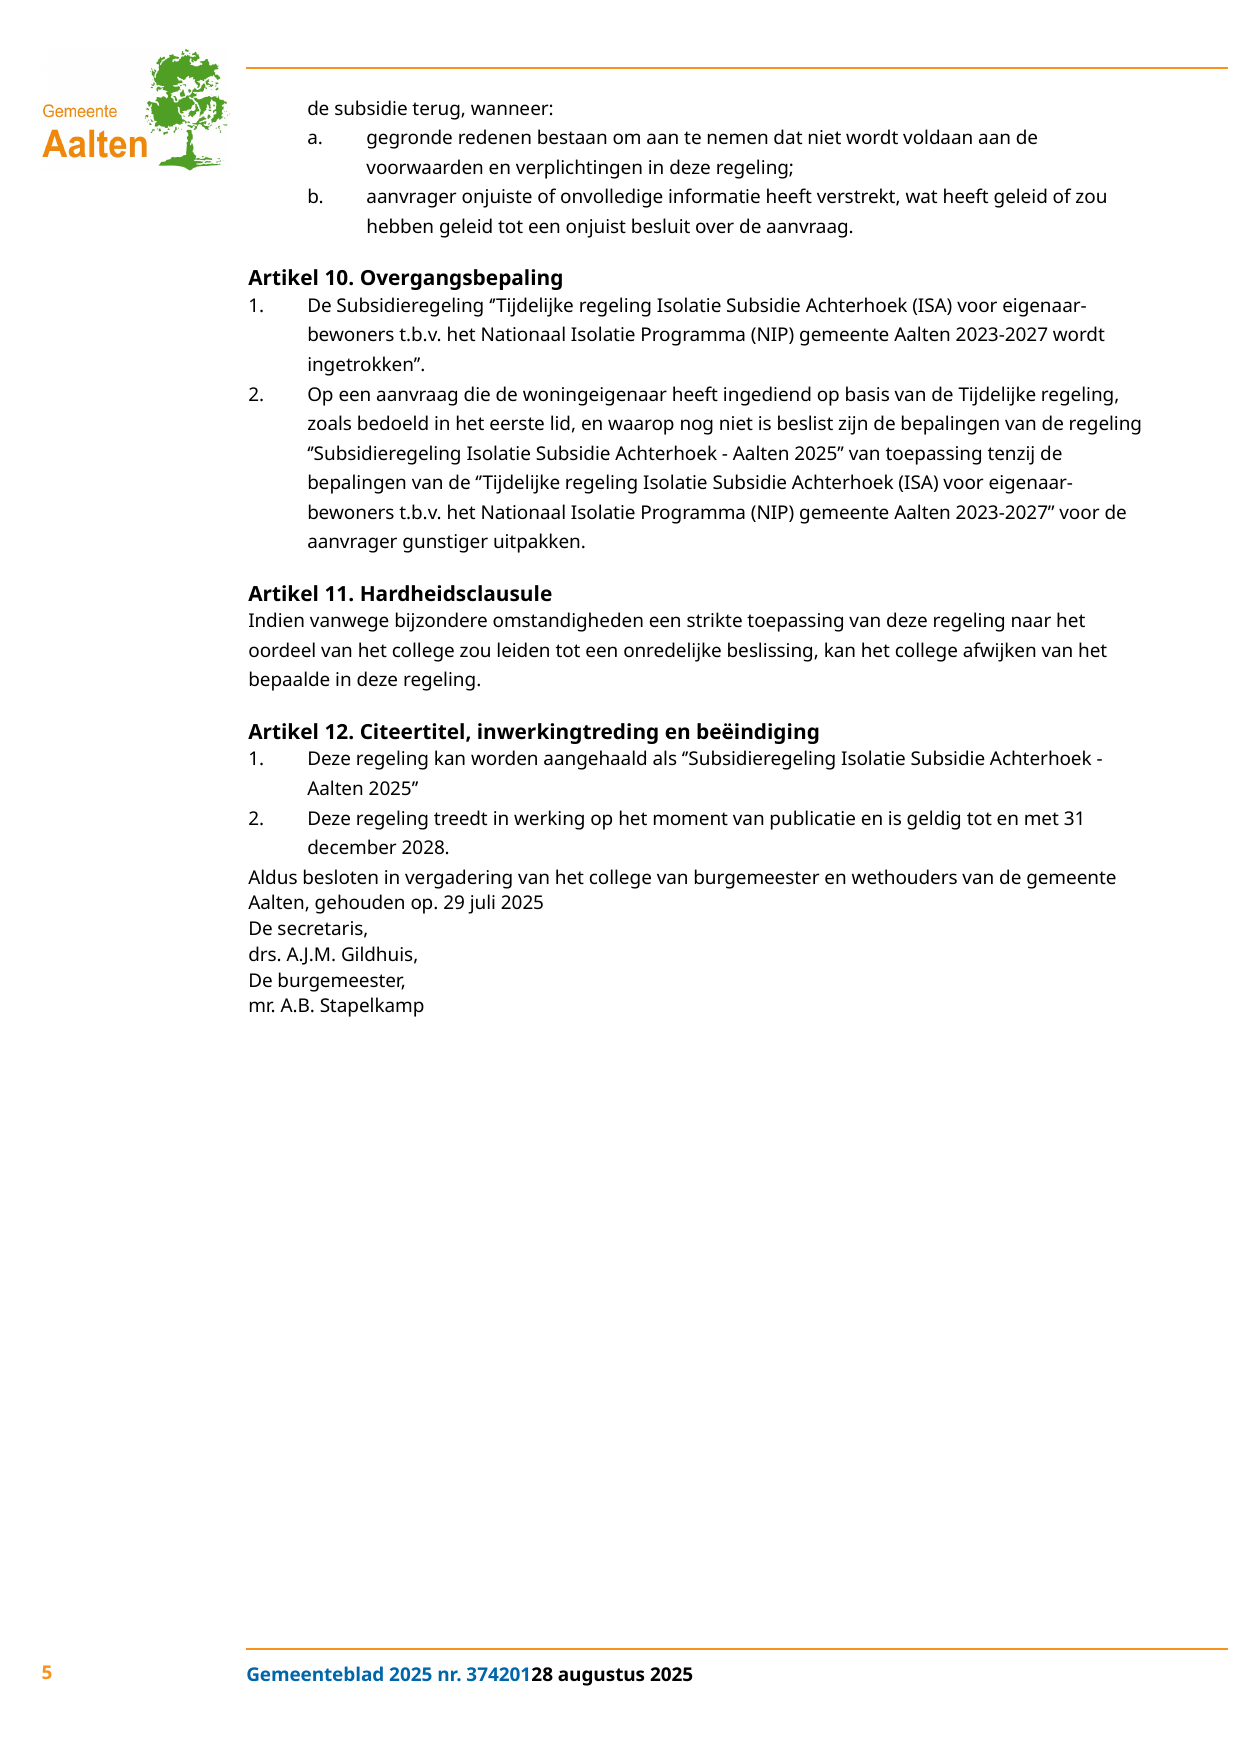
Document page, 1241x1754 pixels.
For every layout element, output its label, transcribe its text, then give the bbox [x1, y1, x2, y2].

list De Subsidieregeling ‘’Tijdelijke regeling Isolatie Subsidie Achterhoek (ISA) voor eigenaar-bewoners t.b.v. het Nationaal Isolatie Programma (NIP) gemeente Aalten 2023-2027 wordt ingetrokken’’. [248, 292, 1152, 377]
text Artikel 12. Citeertitel, inwerkingtreding en beëindiging [248, 717, 1152, 746]
text Indien vanwege bijzondere omstandigheden een strikte toepassing van deze regeling naar het oordeel van het college zou leiden tot een onredelijke beslissing, kan het college afwijken van het bepaalde in deze regeling. [248, 607, 1152, 692]
list Deze regeling kan worden aangehaald als ‘’Subsidieregeling Isolatie Subsidie Achterhoek - Aalten 2025’’ [248, 746, 1152, 801]
list Deze regeling treedt in werking op het moment van publicatie en is geldig tot en met 31 december 2028. [248, 805, 1152, 860]
text Artikel 11. Hardheidsclausule [248, 579, 1152, 607]
text De burgemeester, [248, 967, 1152, 992]
list gegronde redenen bestaan om aan te nemen dat niet wordt voldaan aan de voorwaarden en verplichtingen in deze regeling; [307, 124, 1152, 180]
text Aldus besloten in vergadering van het college van burgemeester en wethouders van de gemeente Aalten, gehouden op. 29 juli 2025 [248, 864, 1152, 915]
text Artikel 10. Overgangsbepaling [248, 263, 1152, 292]
text De secretaris, [248, 915, 1152, 941]
text drs. A.J.M. Gildhuis, [248, 941, 1152, 967]
list aanvrager onjuiste of onvolledige informatie heeft verstrekt, wat heeft geleid of zou hebben geleid tot een onjuist besluit over de aanvraag. [307, 183, 1152, 239]
picture [41, 47, 231, 172]
list de subsidie terug, wanneer: [248, 95, 1152, 121]
text mr. A.B. Stapelkamp [248, 992, 1152, 1018]
list Op een aanvraag die de woningeigenaar heeft ingediend op basis van de Tijdelijke regeling, zoals bedoeld in het eerste lid, en waarop nog niet is beslist zijn de bepalingen van de regeling ‘’Subsidieregeling Isolatie Subsidie Achterhoek - Aalten 2025’’ van toepassing tenzij de bepalingen van de ‘’Tijdelijke regeling Isolatie Subsidie Achterhoek (ISA) voor eigenaar-bewoners t.b.v. het Nationaal Isolatie Programma (NIP) gemeente Aalten 2023-2027’’ voor de aanvrager gunstiger uitpakken. [248, 381, 1152, 554]
